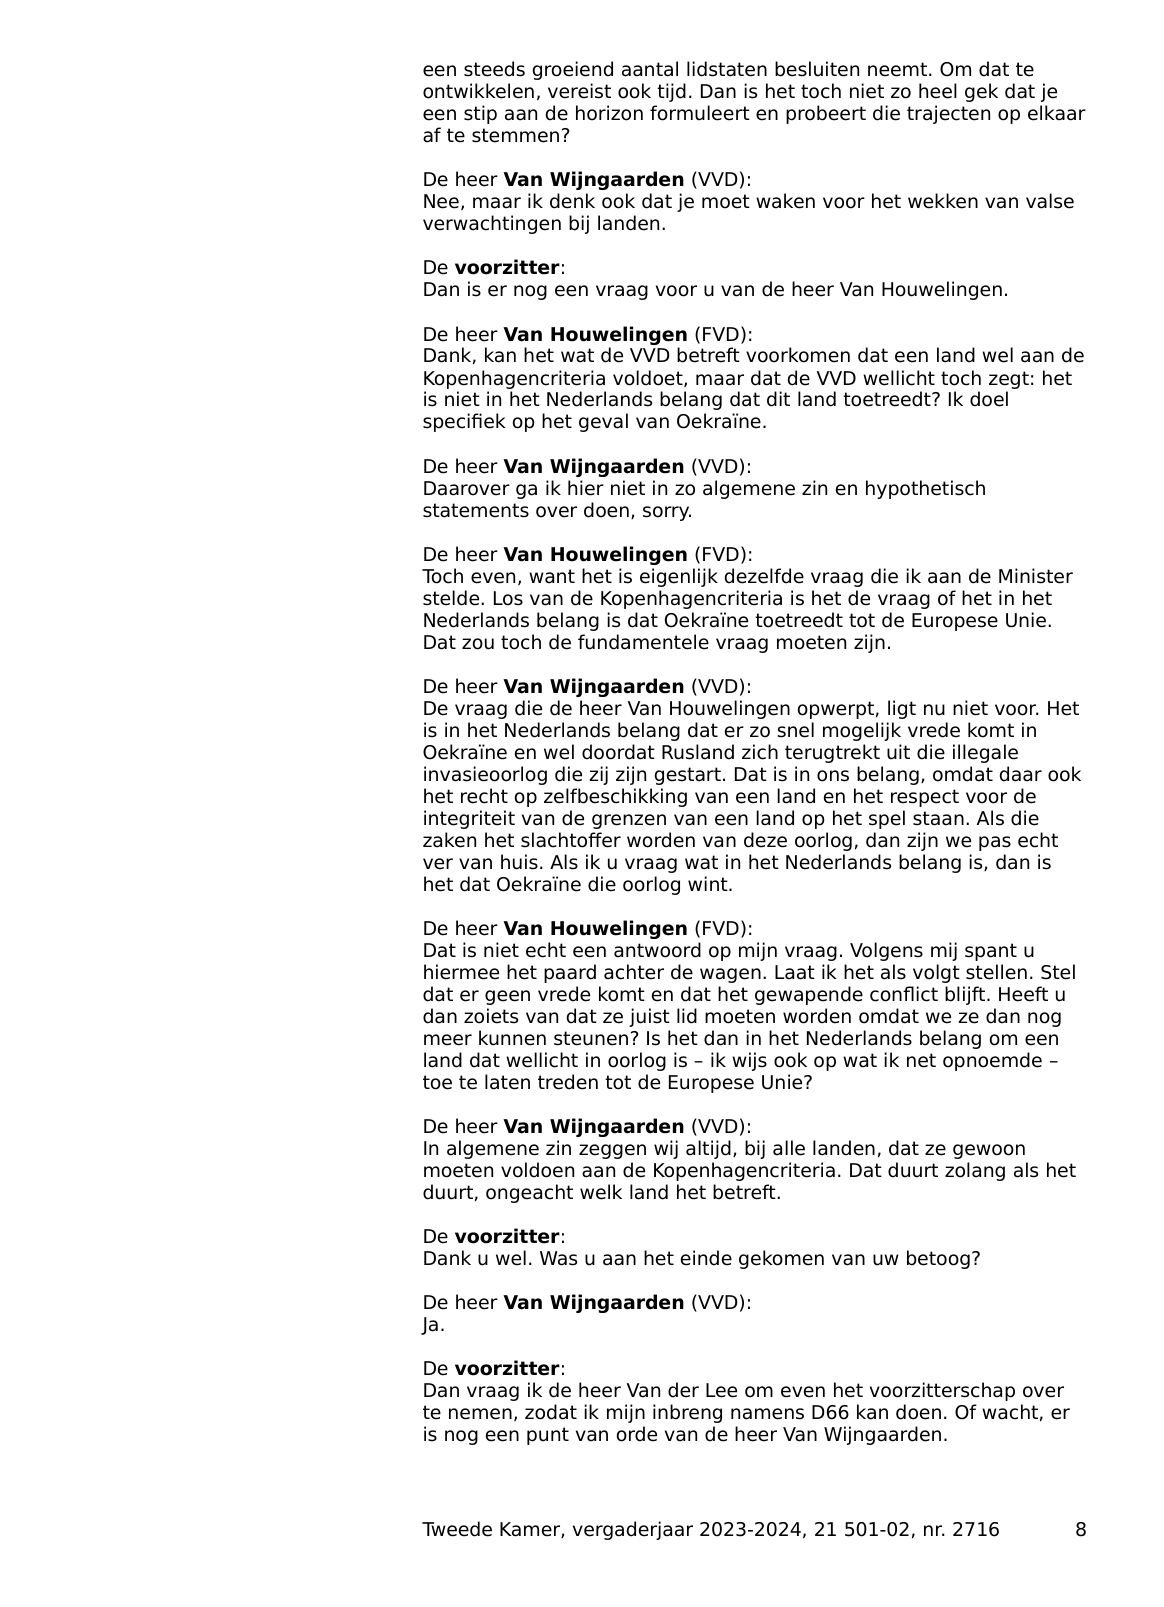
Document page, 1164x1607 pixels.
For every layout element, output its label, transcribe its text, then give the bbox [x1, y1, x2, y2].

text De heer Van Houwelingen (FVD): [422, 323, 1087, 345]
text Dank, kan het wat de VVD betreft voorkomen dat een land wel aan de Kopenhagencriteria voldoet, maar dat de VVD wellicht toch zegt: het is niet in het Nederlands belang dat dit land toetreedt? Ik doel specifiek op het geval van Oekraïne. [422, 345, 1087, 433]
text De heer Van Houwelingen (FVD): [422, 918, 1087, 940]
text Toch even, want het is eigenlijk dezelfde vraag die ik aan de Minister stelde. Los van de Kopenhagencriteria is het de vraag of het in het Nederlands belang is dat Oekraïne toetreedt tot de Europese Unie. Dat zou toch de fundamentele vraag moeten zijn. [422, 566, 1087, 653]
text De heer Van Wijngaarden (VVD): [422, 1116, 1087, 1138]
text Dat is niet echt een antwoord op mijn vraag. Volgens mij spant u hiermee het paard achter de wagen. Laat ik het als volgt stellen. Stel dat er geen vrede komt en dat het gewapende conflict blijft. Heeft u dan zoiets van dat ze juist lid moeten worden omdat we ze dan nog meer kunnen steunen? Is het dan in het Nederlands belang om een land dat wellicht in oorlog is – ik wijs ook op wat ik net opnoemde – toe te laten treden tot de Europese Unie? [422, 940, 1087, 1093]
text De heer Van Wijngaarden (VVD): [422, 676, 1087, 698]
text De voorzitter: [422, 257, 1087, 279]
text Dan vraag ik de heer Van der Lee om even het voorzitterschap over te nemen, zodat ik mijn inbreng namens D66 kan doen. Of wacht, er is nog een punt van orde van de heer Van Wijngaarden. [422, 1380, 1087, 1446]
text In algemene zin zeggen wij altijd, bij alle landen, dat ze gewoon moeten voldoen aan de Kopenhagencriteria. Dat duurt zolang als het duurt, ongeacht welk land het betreft. [422, 1138, 1087, 1204]
text Daarover ga ik hier niet in zo algemene zin en hypothetisch statements over doen, sorry. [422, 477, 1087, 521]
text Dan is er nog een vraag voor u van de heer Van Houwelingen. [422, 279, 1087, 301]
text De heer Van Wijngaarden (VVD): [422, 456, 1087, 477]
text Nee, maar ik denk ook dat je moet waken voor het wekken van valse verwachtingen bij landen. [422, 191, 1087, 235]
text De heer Van Houwelingen (FVD): [422, 544, 1087, 566]
text De voorzitter: [422, 1358, 1087, 1380]
text De heer Van Wijngaarden (VVD): [422, 169, 1087, 191]
text De vraag die de heer Van Houwelingen opwerpt, ligt nu niet voor. Het is in het Nederlands belang dat er zo snel mogelijk vrede komt in Oekraïne en wel doordat Rusland zich terugtrekt uit die illegale invasieoorlog die zij zijn gestart. Dat is in ons belang, omdat daar ook het recht op zelfbeschikking van een land en het respect voor de integriteit van de grenzen van een land op het spel staan. Als die zaken het slachtoffer worden van deze oorlog, dan zijn we pas echt ver van huis. Als ik u vraag wat in het Nederlands belang is, dan is het dat Oekraïne die oorlog wint. [422, 698, 1087, 896]
text een steeds groeiend aantal lidstaten besluiten neemt. Om dat te ontwikkelen, vereist ook tijd. Dan is het toch niet zo heel gek dat je een stip aan de horizon formuleert en probeert die trajecten op elkaar af te stemmen? [422, 59, 1087, 147]
text De heer Van Wijngaarden (VVD): [422, 1292, 1087, 1314]
text Ja. [422, 1314, 1087, 1336]
text De voorzitter: [422, 1226, 1087, 1248]
text Dank u wel. Was u aan het einde gekomen van uw betoog? [422, 1248, 1087, 1270]
